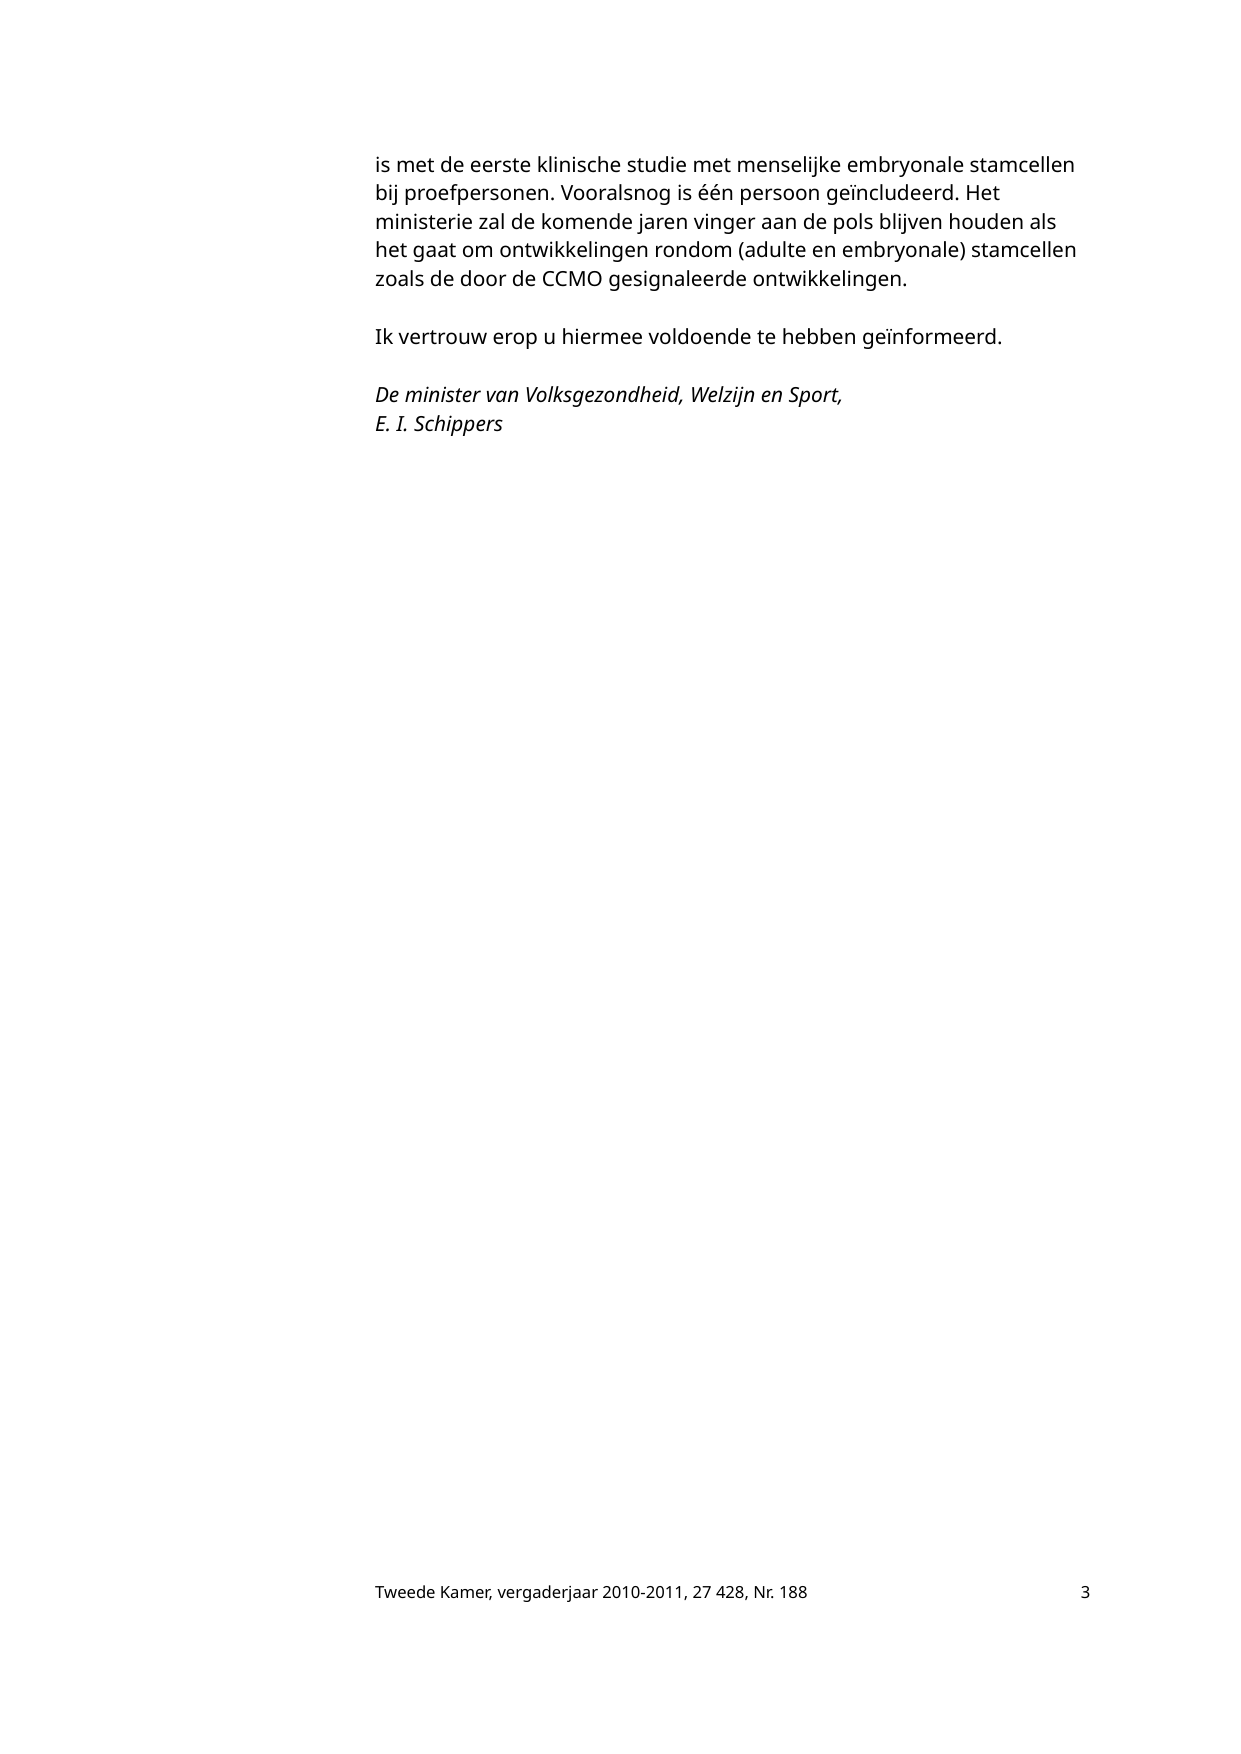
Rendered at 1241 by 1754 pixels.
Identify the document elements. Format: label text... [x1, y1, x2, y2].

text is met de eerste klinische studie met menselijke embryonale stamcellen bij proefpersonen. Vooralsnog is één persoon geïncludeerd. Het ministerie zal de komende jaren vinger aan de pols blijven houden als het gaat om ontwikkelingen rondom (adulte en embryonale) stamcellen zoals de door de CCMO gesignaleerde ontwikkelingen. [375, 150, 1090, 292]
text E. I. Schippers [375, 409, 1090, 437]
text Ik vertrouw erop u hiermee voldoende te hebben geïnformeerd. [375, 322, 1090, 351]
text De minister van Volksgezondheid, Welzijn en Sport, [375, 381, 1090, 409]
